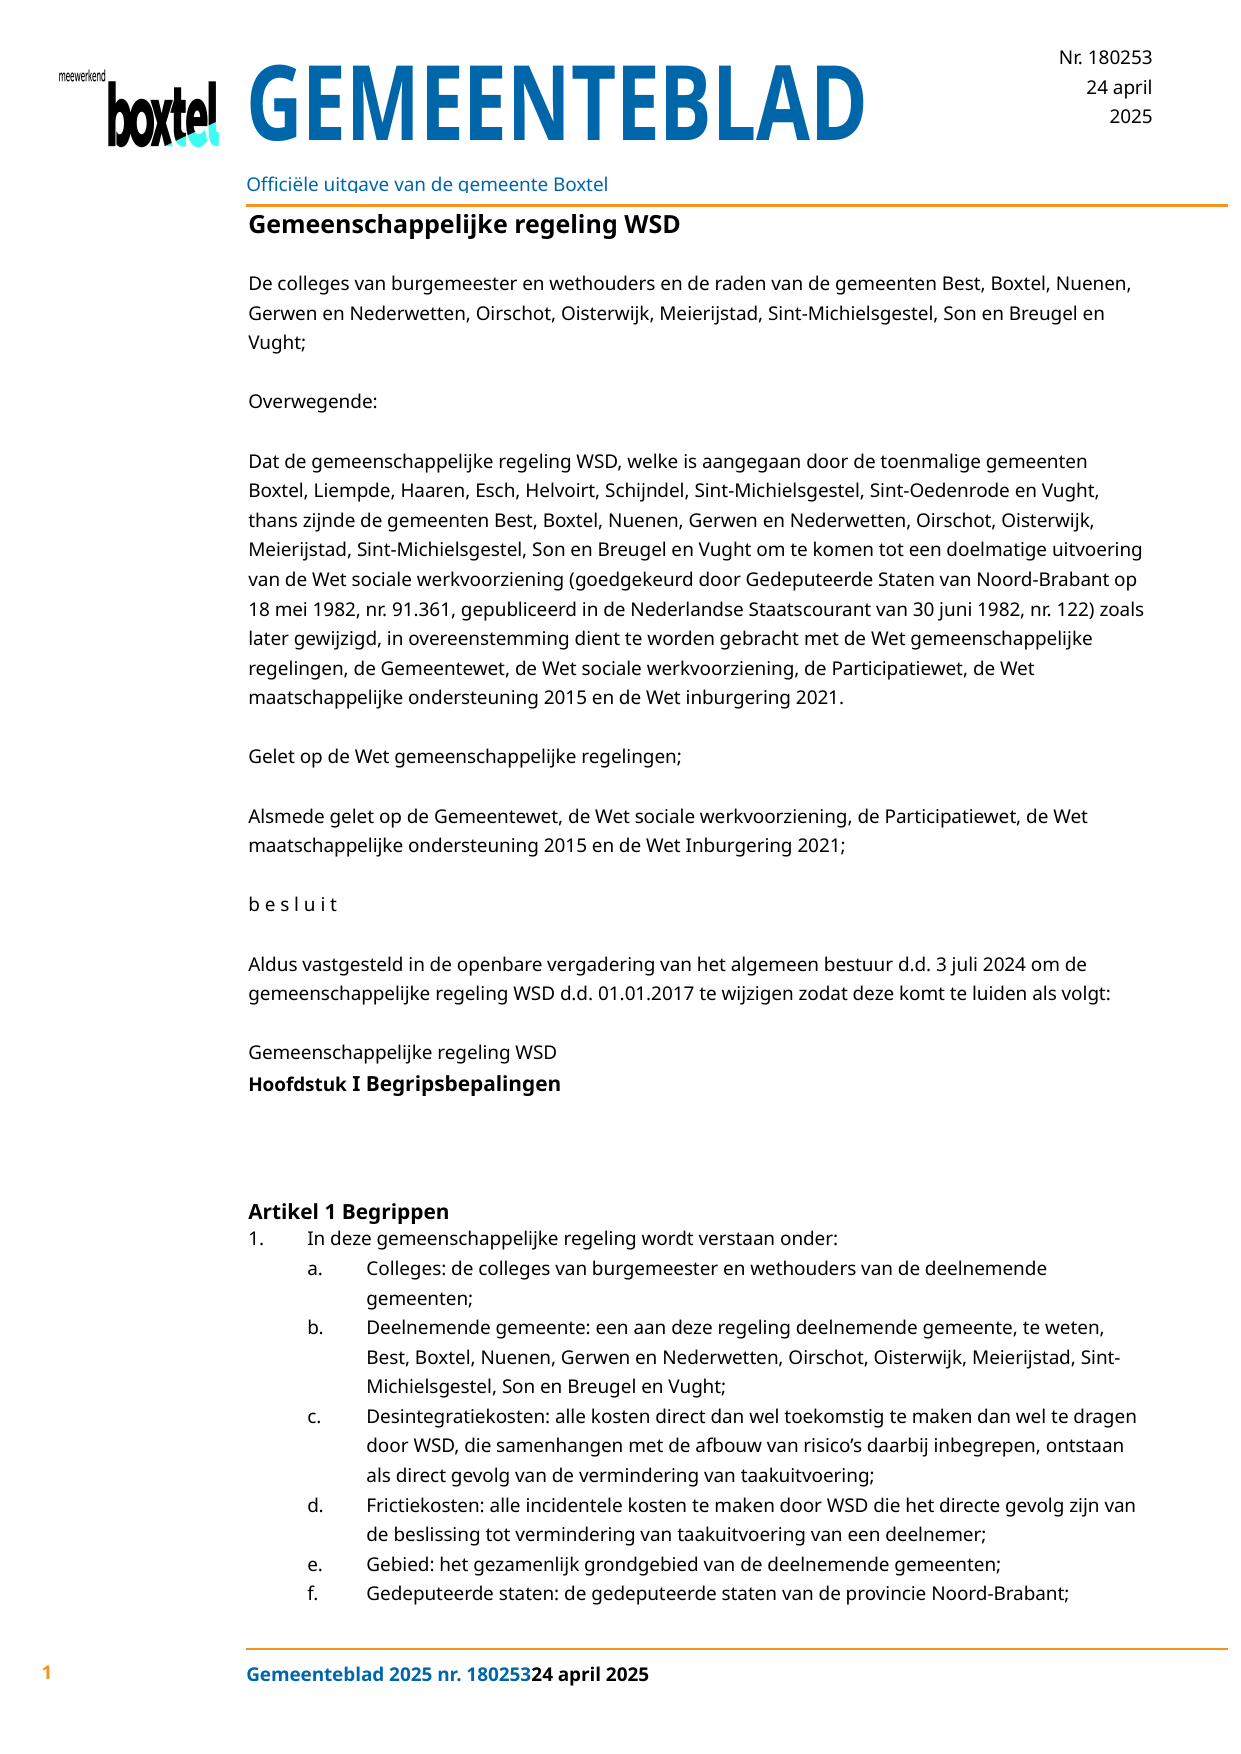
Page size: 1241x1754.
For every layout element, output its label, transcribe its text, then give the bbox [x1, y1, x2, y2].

list Colleges: de colleges van burgemeester en wethouders van de deelnemende gemeenten; [307, 1255, 1152, 1311]
list In deze gemeenschappelijke regeling wordt verstaan onder: [248, 1226, 1152, 1251]
list Gedeputeerde staten: de gedeputeerde staten van de provincie Noord-Brabant; [307, 1581, 1152, 1606]
text Gemeenschappelijke regeling WSD [248, 1039, 1152, 1065]
picture [41, 47, 231, 172]
text Hoofdstuk I Begripsbepalingen [248, 1069, 1152, 1097]
text b e s l u i t [248, 892, 1152, 917]
text Aldus vastgesteld in de openbare vergadering van het algemeen bestuur d.d. 3 juli 2024 om de gemeenschappelijke regeling WSD d.d. 01.01.2017 te wijzigen zodat deze komt te luiden als volgt: [248, 951, 1152, 1006]
text Gelet op de Wet gemeenschappelijke regelingen; [248, 744, 1152, 769]
text Overwegende: [248, 389, 1152, 414]
text Dat de gemeenschappelijke regeling WSD, welke is aangegaan door de toenmalige gemeenten Boxtel, Liempde, Haaren, Esch, Helvoirt, Schijndel, Sint-Michielsgestel, Sint-Oedenrode en Vught, thans zijnde de gemeenten Best, Boxtel, Nuenen, Gerwen en Nederwetten, Oirschot, Oisterwijk, Meierijstad, Sint-Michielsgestel, Son en Breugel en Vught om te komen tot een doelmatige uitvoering van de Wet sociale werkvoorziening (goedgekeurd door Gedeputeerde Staten van Noord-Brabant op 18 mei 1982, nr. 91.361, gepubliceerd in de Nederlandse Staatscourant van 30 juni 1982, nr. 122) zoals later gewijzigd, in overeenstemming dient te worden gebracht met de Wet gemeenschappelijke regelingen, de Gemeentewet, de Wet sociale werkvoorziening, de Participatiewet, de Wet maatschappelijke ondersteuning 2015 en de Wet inburgering 2021. [248, 448, 1152, 710]
text Gemeenschappelijke regeling WSD [248, 207, 1152, 241]
text De colleges van burgemeester en wethouders en de raden van de gemeenten Best, Boxtel, Nuenen, Gerwen en Nederwetten, Oirschot, Oisterwijk, Meierijstad, Sint-Michielsgestel, Son en Breugel en Vught; [248, 270, 1152, 355]
list Desintegratiekosten: alle kosten direct dan wel toekomstig te maken dan wel te dragen door WSD, die samenhangen met de afbouw van risico’s daarbij inbegrepen, ontstaan als direct gevolg van de vermindering van taakuitvoering; [307, 1403, 1152, 1488]
list Deelnemende gemeente: een aan deze regeling deelnemende gemeente, te weten, Best, Boxtel, Nuenen, Gerwen en Nederwetten, Oirschot, Oisterwijk, Meierijstad, Sint-Michielsgestel, Son en Breugel en Vught; [307, 1314, 1152, 1399]
text Artikel 1 Begrippen [248, 1197, 1152, 1226]
text Alsmede gelet op de Gemeentewet, de Wet sociale werkvoorziening, de Participatiewet, de Wet maatschappelijke ondersteuning 2015 en de Wet Inburgering 2021; [248, 803, 1152, 858]
list Gebied: het gezamenlijk grondgebied van de deelnemende gemeenten; [307, 1551, 1152, 1577]
list Frictiekosten: alle incidentele kosten te maken door WSD die het directe gevolg zijn van de beslissing tot vermindering van taakuitvoering van een deelnemer; [307, 1492, 1152, 1547]
